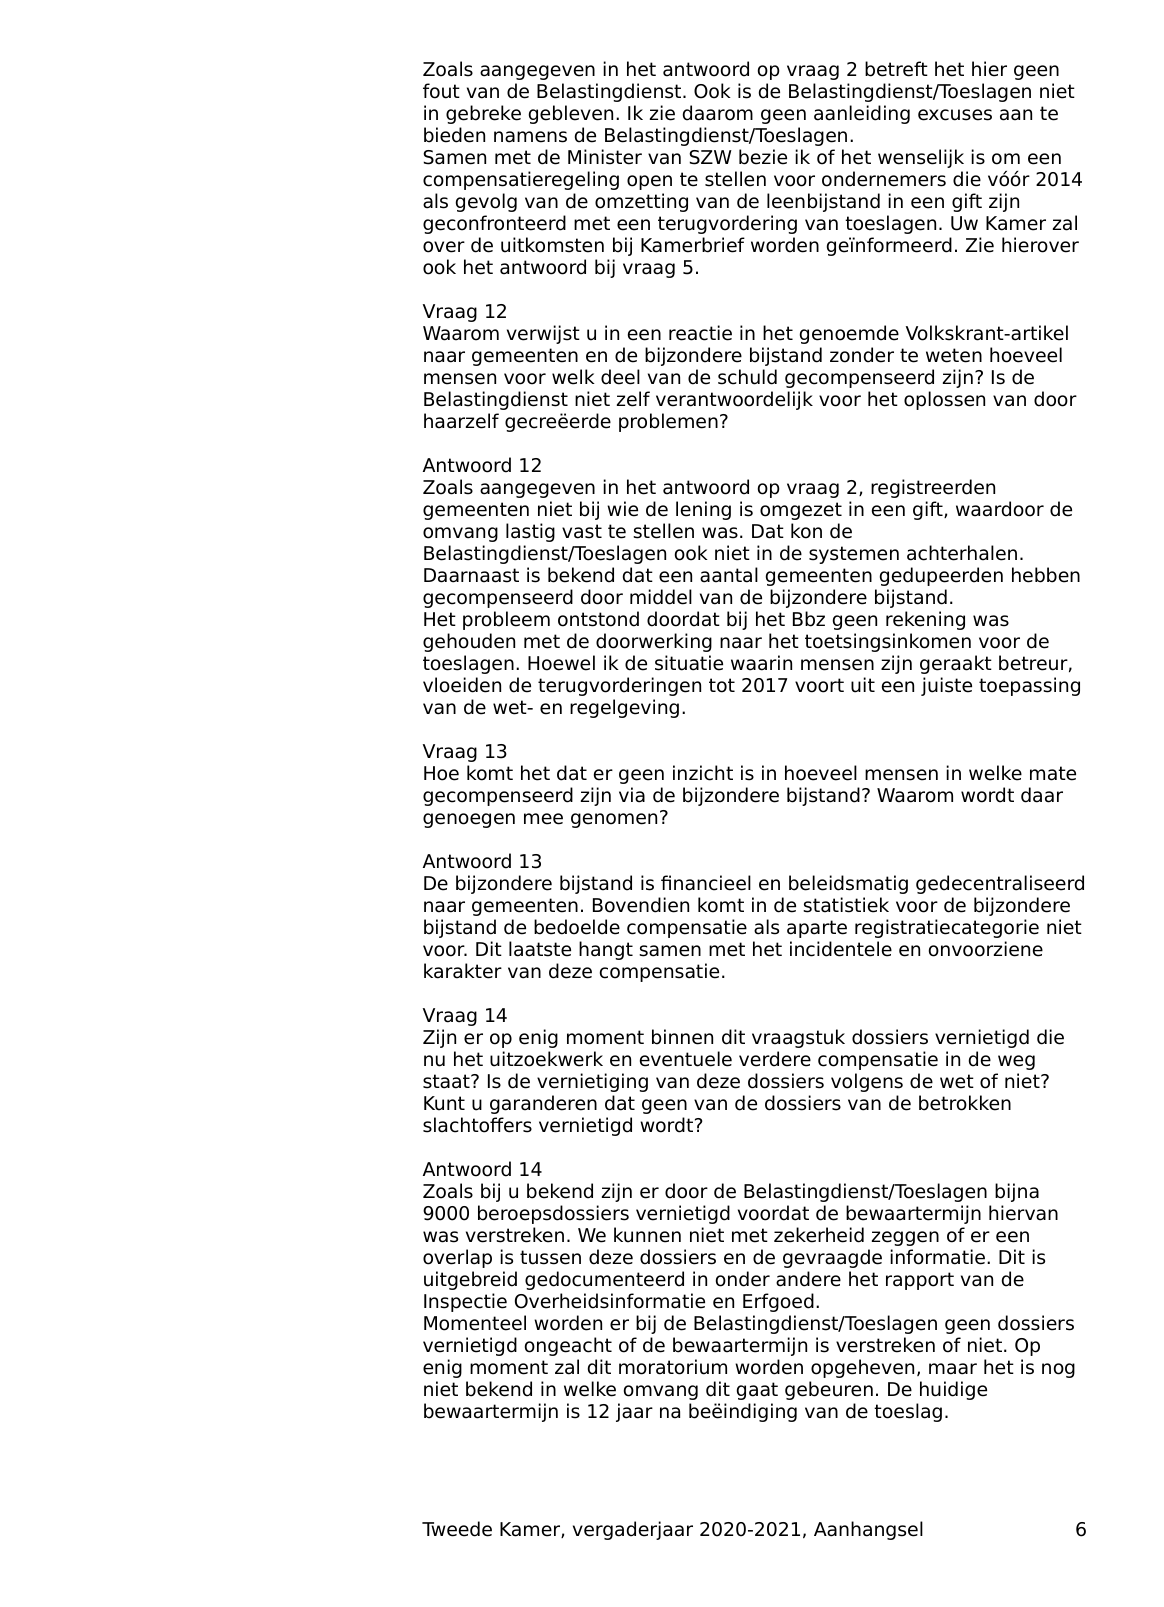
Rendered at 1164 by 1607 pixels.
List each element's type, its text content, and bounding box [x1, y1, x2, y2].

text Vraag 13 [422, 741, 1087, 763]
text Het probleem ontstond doordat bij het Bbz geen rekening was gehouden met de doorwerking naar het toetsingsinkomen voor de toeslagen. Hoewel ik de situatie waarin mensen zijn geraakt betreur, vloeiden de terugvorderingen tot 2017 voort uit een juiste toepassing van de wet- en regelgeving. [422, 609, 1087, 719]
text Vraag 14 [422, 1005, 1087, 1027]
text Antwoord 13 [422, 851, 1087, 873]
text Hoe komt het dat er geen inzicht is in hoeveel mensen in welke mate gecompenseerd zijn via de bijzondere bijstand? Waarom wordt daar genoegen mee genomen? [422, 763, 1087, 829]
text Zijn er op enig moment binnen dit vraagstuk dossiers vernietigd die nu het uitzoekwerk en eventuele verdere compensatie in de weg staat? Is de vernietiging van deze dossiers volgens de wet of niet? Kunt u garanderen dat geen van de dossiers van de betrokken slachtoffers vernietigd wordt? [422, 1027, 1087, 1137]
text Samen met de Minister van SZW bezie ik of het wenselijk is om een compensatieregeling open te stellen voor ondernemers die vóór 2014 als gevolg van de omzetting van de leenbijstand in een gift zijn geconfronteerd met een terugvordering van toeslagen. Uw Kamer zal over de uitkomsten bij Kamerbrief worden geïnformeerd. Zie hierover ook het antwoord bij vraag 5. [422, 147, 1087, 279]
text Momenteel worden er bij de Belastingdienst/Toeslagen geen dossiers vernietigd ongeacht of de bewaartermijn is verstreken of niet. Op enig moment zal dit moratorium worden opgeheven, maar het is nog niet bekend in welke omvang dit gaat gebeuren. De huidige bewaartermijn is 12 jaar na beëindiging van de toeslag. [422, 1313, 1087, 1423]
text Zoals aangegeven in het antwoord op vraag 2, registreerden gemeenten niet bij wie de lening is omgezet in een gift, waardoor de omvang lastig vast te stellen was. Dat kon de Belastingdienst/Toeslagen ook niet in de systemen achterhalen. Daarnaast is bekend dat een aantal gemeenten gedupeerden hebben gecompenseerd door middel van de bijzondere bijstand. [422, 477, 1087, 609]
text Antwoord 14 [422, 1159, 1087, 1181]
text Antwoord 12 [422, 455, 1087, 477]
text Zoals aangegeven in het antwoord op vraag 2 betreft het hier geen fout van de Belastingdienst. Ook is de Belastingdienst/Toeslagen niet in gebreke gebleven. Ik zie daarom geen aanleiding excuses aan te bieden namens de Belastingdienst/Toeslagen. [422, 59, 1087, 147]
text Waarom verwijst u in een reactie in het genoemde Volkskrant-artikel naar gemeenten en de bijzondere bijstand zonder te weten hoeveel mensen voor welk deel van de schuld gecompenseerd zijn? Is de Belastingdienst niet zelf verantwoordelijk voor het oplossen van door haarzelf gecreëerde problemen? [422, 323, 1087, 433]
text De bijzondere bijstand is financieel en beleidsmatig gedecentraliseerd naar gemeenten. Bovendien komt in de statistiek voor de bijzondere bijstand de bedoelde compensatie als aparte registratiecategorie niet voor. Dit laatste hangt samen met het incidentele en onvoorziene karakter van deze compensatie. [422, 873, 1087, 983]
text Vraag 12 [422, 301, 1087, 323]
text Zoals bij u bekend zijn er door de Belastingdienst/Toeslagen bijna 9000 beroepsdossiers vernietigd voordat de bewaartermijn hiervan was verstreken. We kunnen niet met zekerheid zeggen of er een overlap is tussen deze dossiers en de gevraagde informatie. Dit is uitgebreid gedocumenteerd in onder andere het rapport van de Inspectie Overheidsinformatie en Erfgoed. [422, 1181, 1087, 1313]
